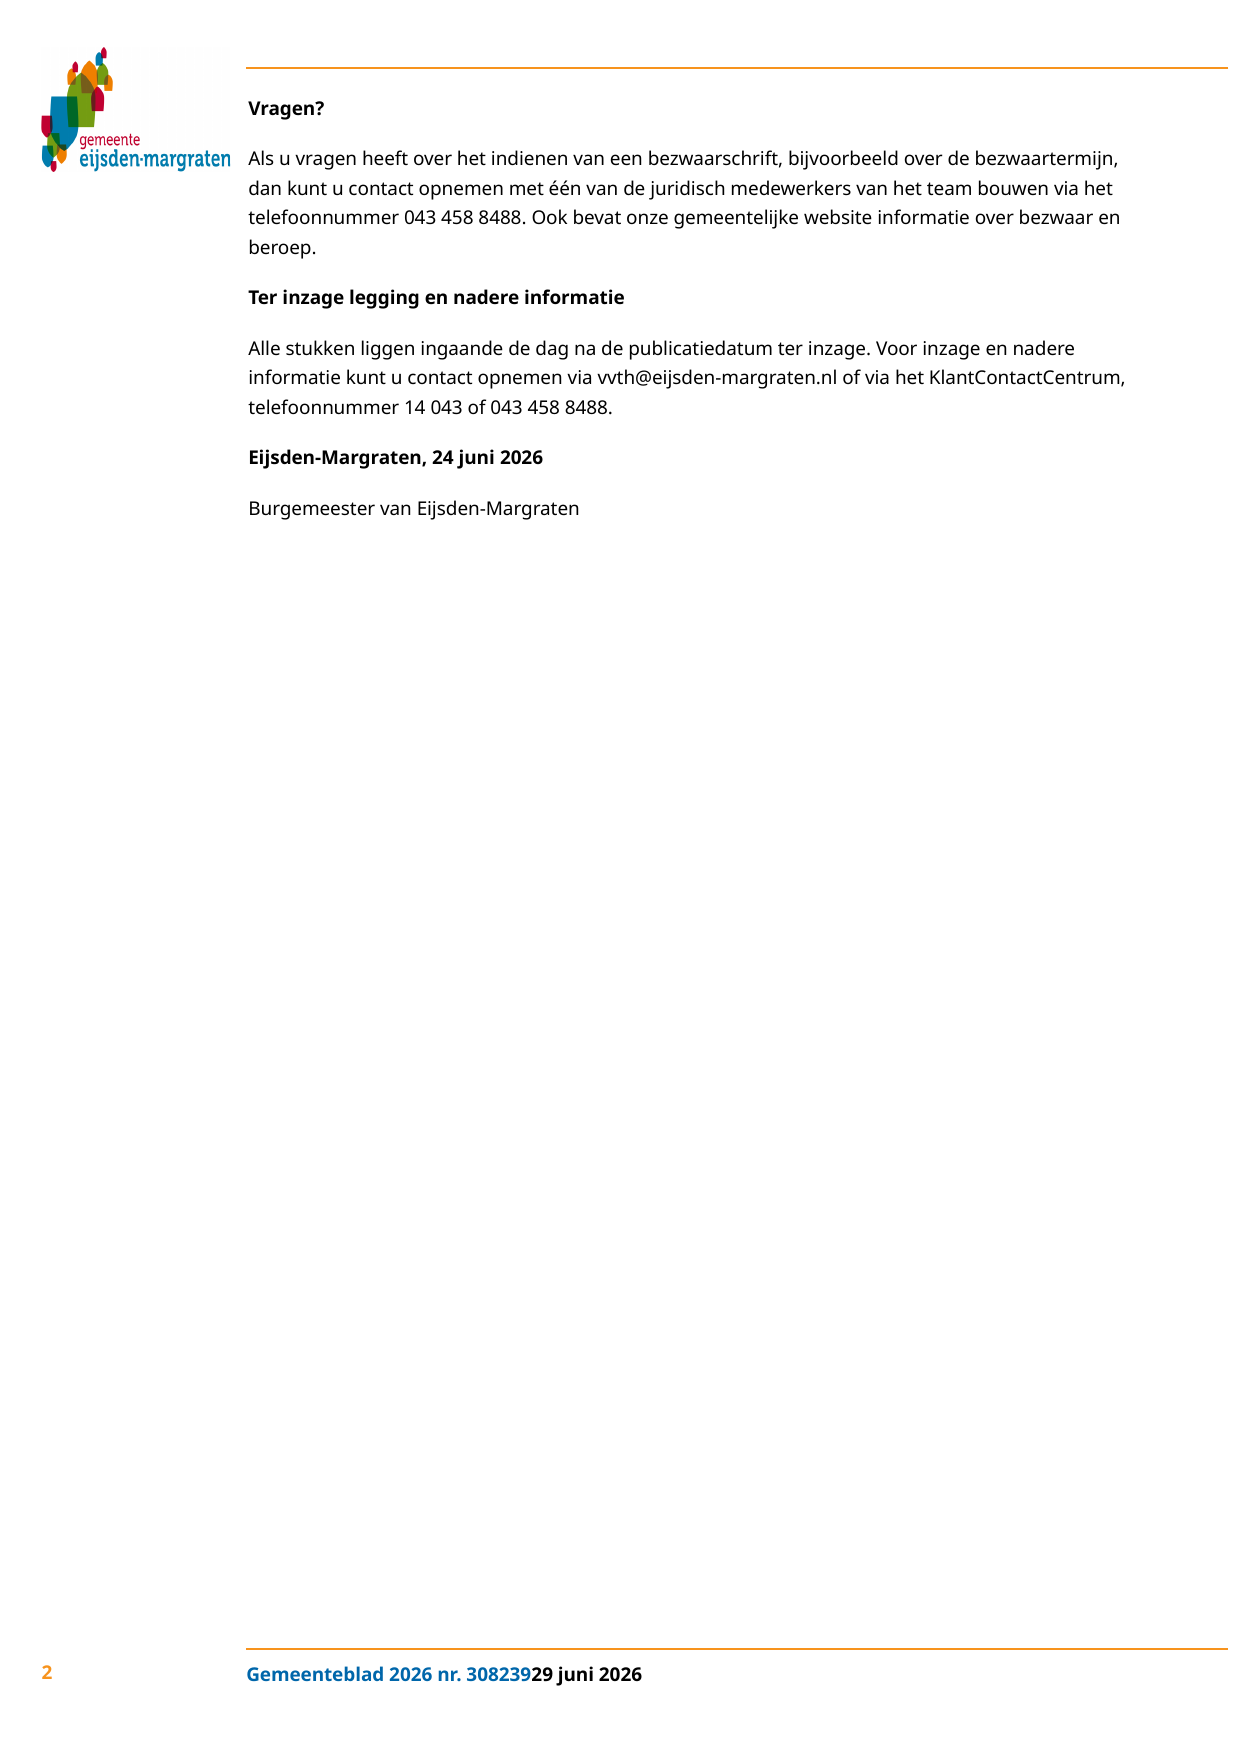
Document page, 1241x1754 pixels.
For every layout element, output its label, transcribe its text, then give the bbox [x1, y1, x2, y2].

text Als u vragen heeft over het indienen van een bezwaarschrift, bijvoorbeeld over de bezwaartermijn, dan kunt u contact opnemen met één van de juridisch medewerkers van het team bouwen via het telefoonnummer 043 458 8488. Ook bevat onze gemeentelijke website informatie over bezwaar en beroep. [248, 145, 1152, 260]
text Eijsden-Margraten, 24 juni 2026 [248, 444, 1152, 470]
text Ter inzage legging en nadere informatie [248, 284, 1152, 310]
text Alle stukken liggen ingaande de dag na de publicatiedatum ter inzage. Voor inzage en nadere informatie kunt u contact opnemen via vvth@eijsden-margraten.nl of via het KlantContactCentrum, telefoonnummer 14 043 of 043 458 8488. [248, 335, 1152, 420]
text Burgemeester van Eijsden-Margraten [248, 495, 1152, 521]
text Vragen? [248, 95, 1152, 121]
picture [41, 47, 231, 172]
